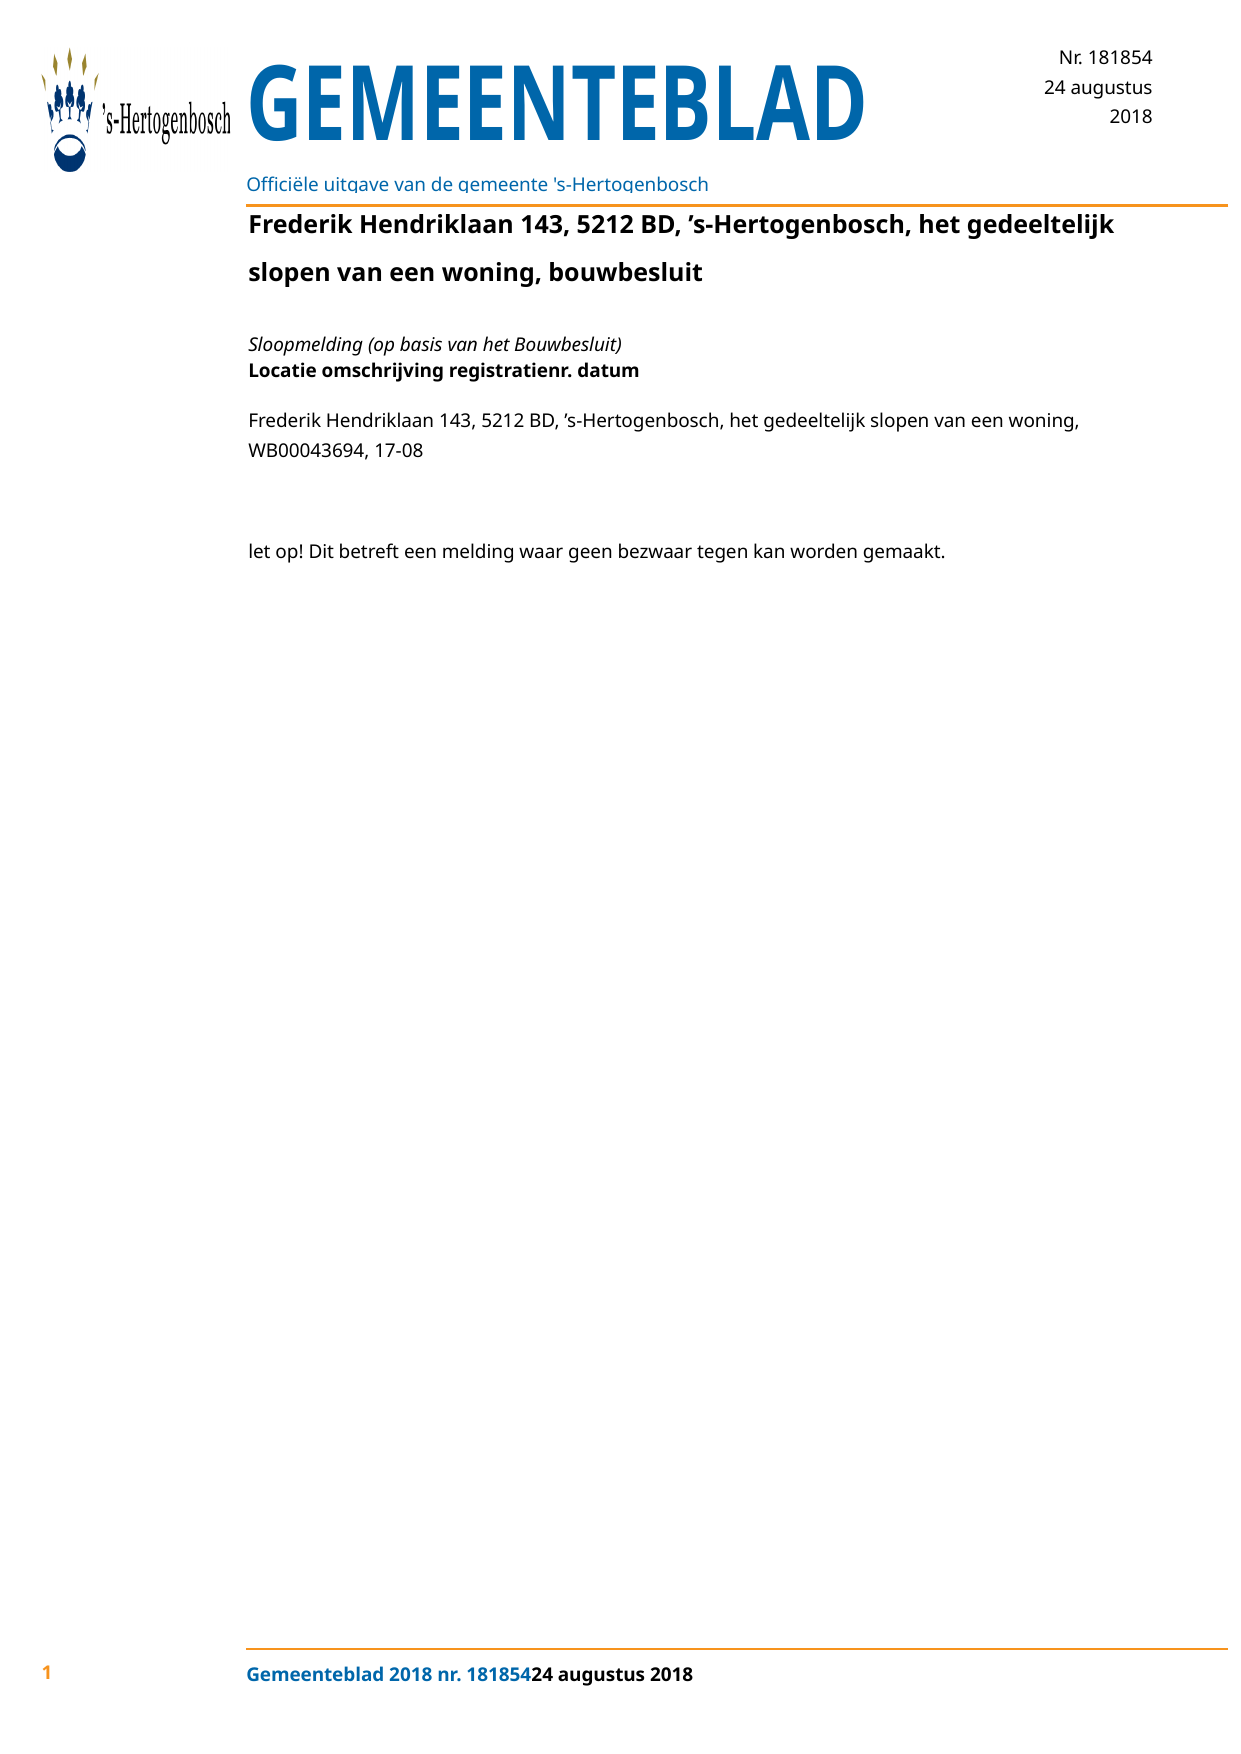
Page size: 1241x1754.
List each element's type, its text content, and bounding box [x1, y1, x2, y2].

text let op! Dit betreft een melding waar geen bezwaar tegen kan worden gemaakt. [248, 538, 1152, 564]
picture [41, 47, 231, 172]
text Frederik Hendriklaan 143, 5212 BD, ’s-Hertogenbosch, het gedeeltelijk slopen van een woning, bouwbesluit [248, 207, 1152, 288]
text Frederik Hendriklaan 143, 5212 BD, ’s-Hertogenbosch, het gedeeltelijk slopen van een woning, WB00043694, 17-08 [248, 408, 1152, 463]
text Locatie omschrijving registratienr. datum [248, 357, 1152, 383]
text Sloopmelding (op basis van het Bouwbesluit) [248, 331, 1152, 357]
